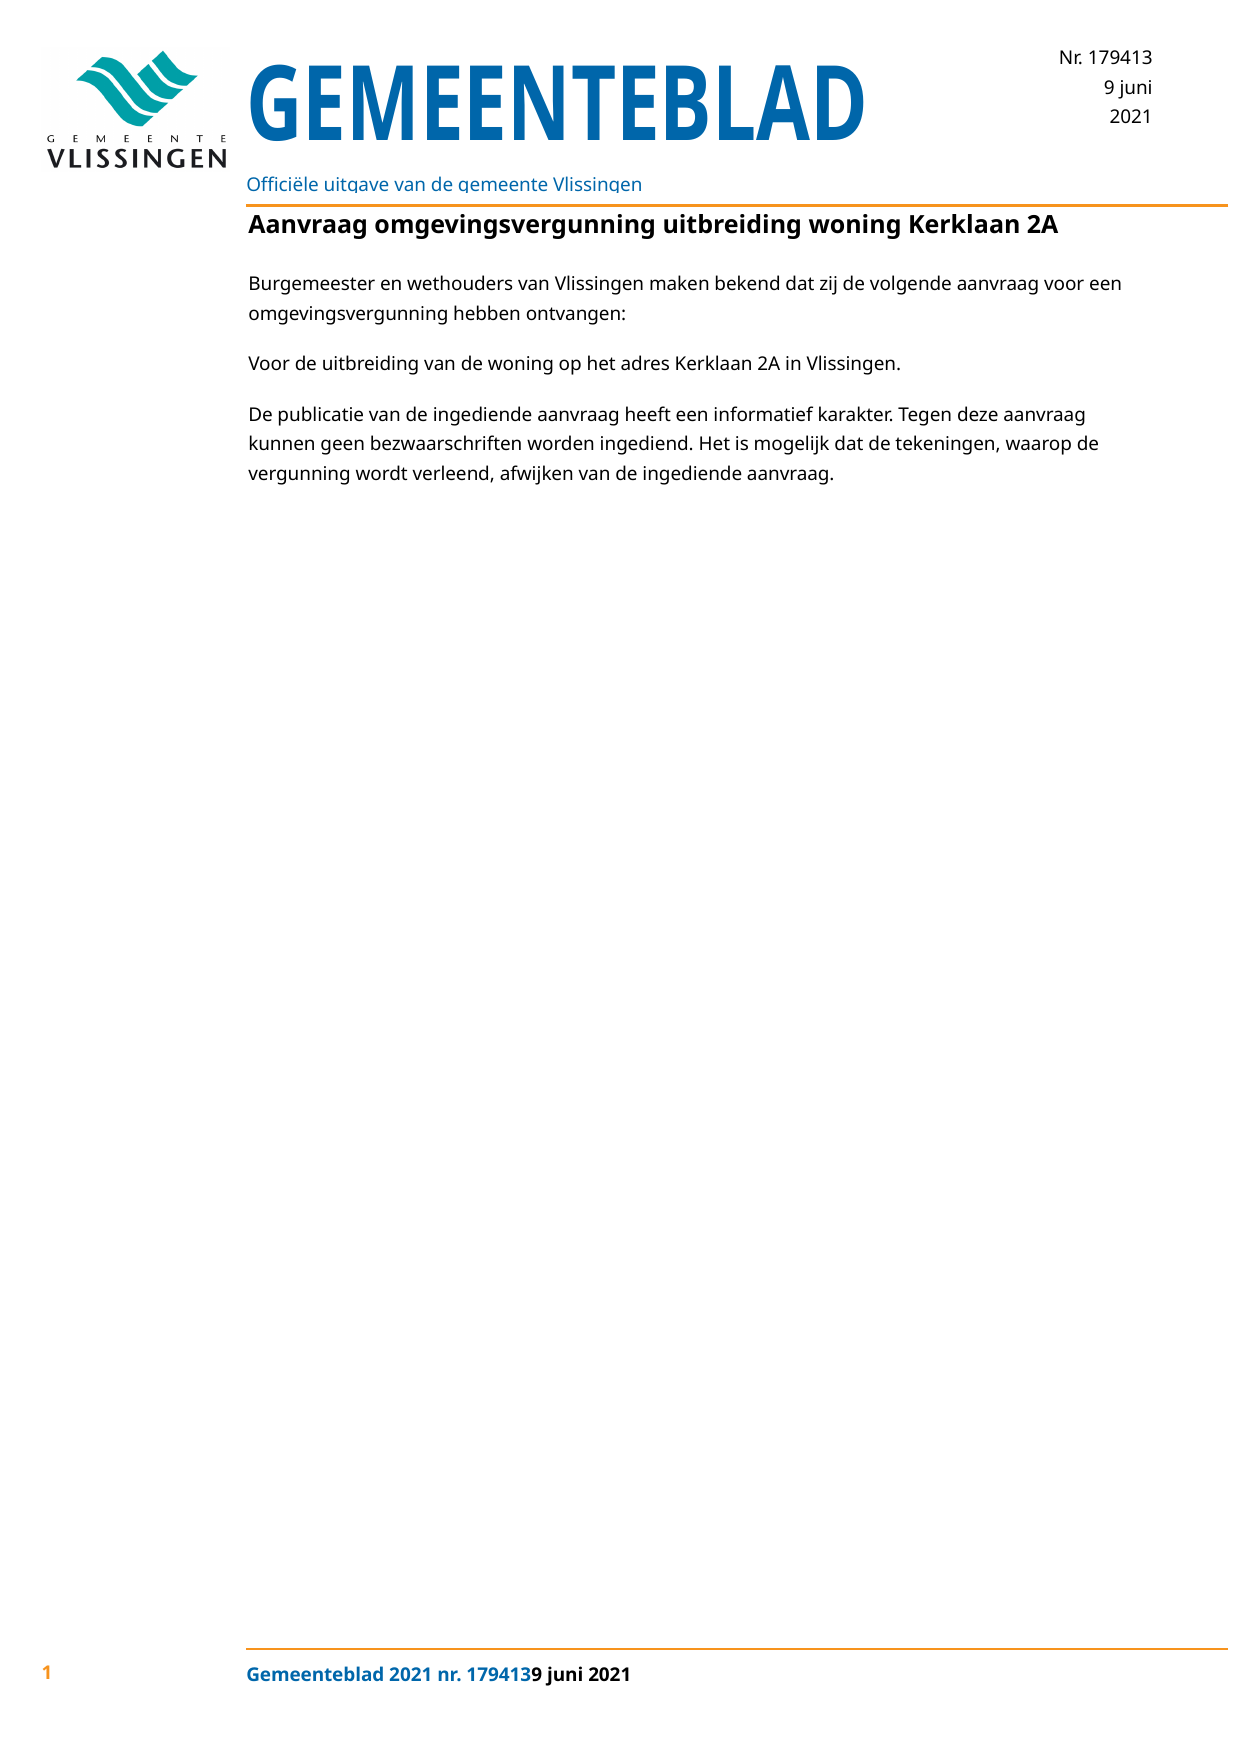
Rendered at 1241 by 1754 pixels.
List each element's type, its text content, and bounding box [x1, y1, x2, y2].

text Aanvraag omgevingsvergunning uitbreiding woning Kerklaan 2A [248, 207, 1152, 241]
text De publicatie van de ingediende aanvraag heeft een informatief karakter. Tegen deze aanvraag kunnen geen bezwaarschriften worden ingediend. Het is mogelijk dat de tekeningen, waarop de vergunning wordt verleend, afwijken van de ingediende aanvraag. [248, 401, 1152, 486]
text Voor de uitbreiding van de woning op het adres Kerklaan 2A in Vlissingen. [248, 350, 1152, 376]
text Burgemeester en wethouders van Vlissingen maken bekend dat zij de volgende aanvraag voor een omgevingsvergunning hebben ontvangen: [248, 270, 1152, 326]
picture [41, 47, 231, 172]
